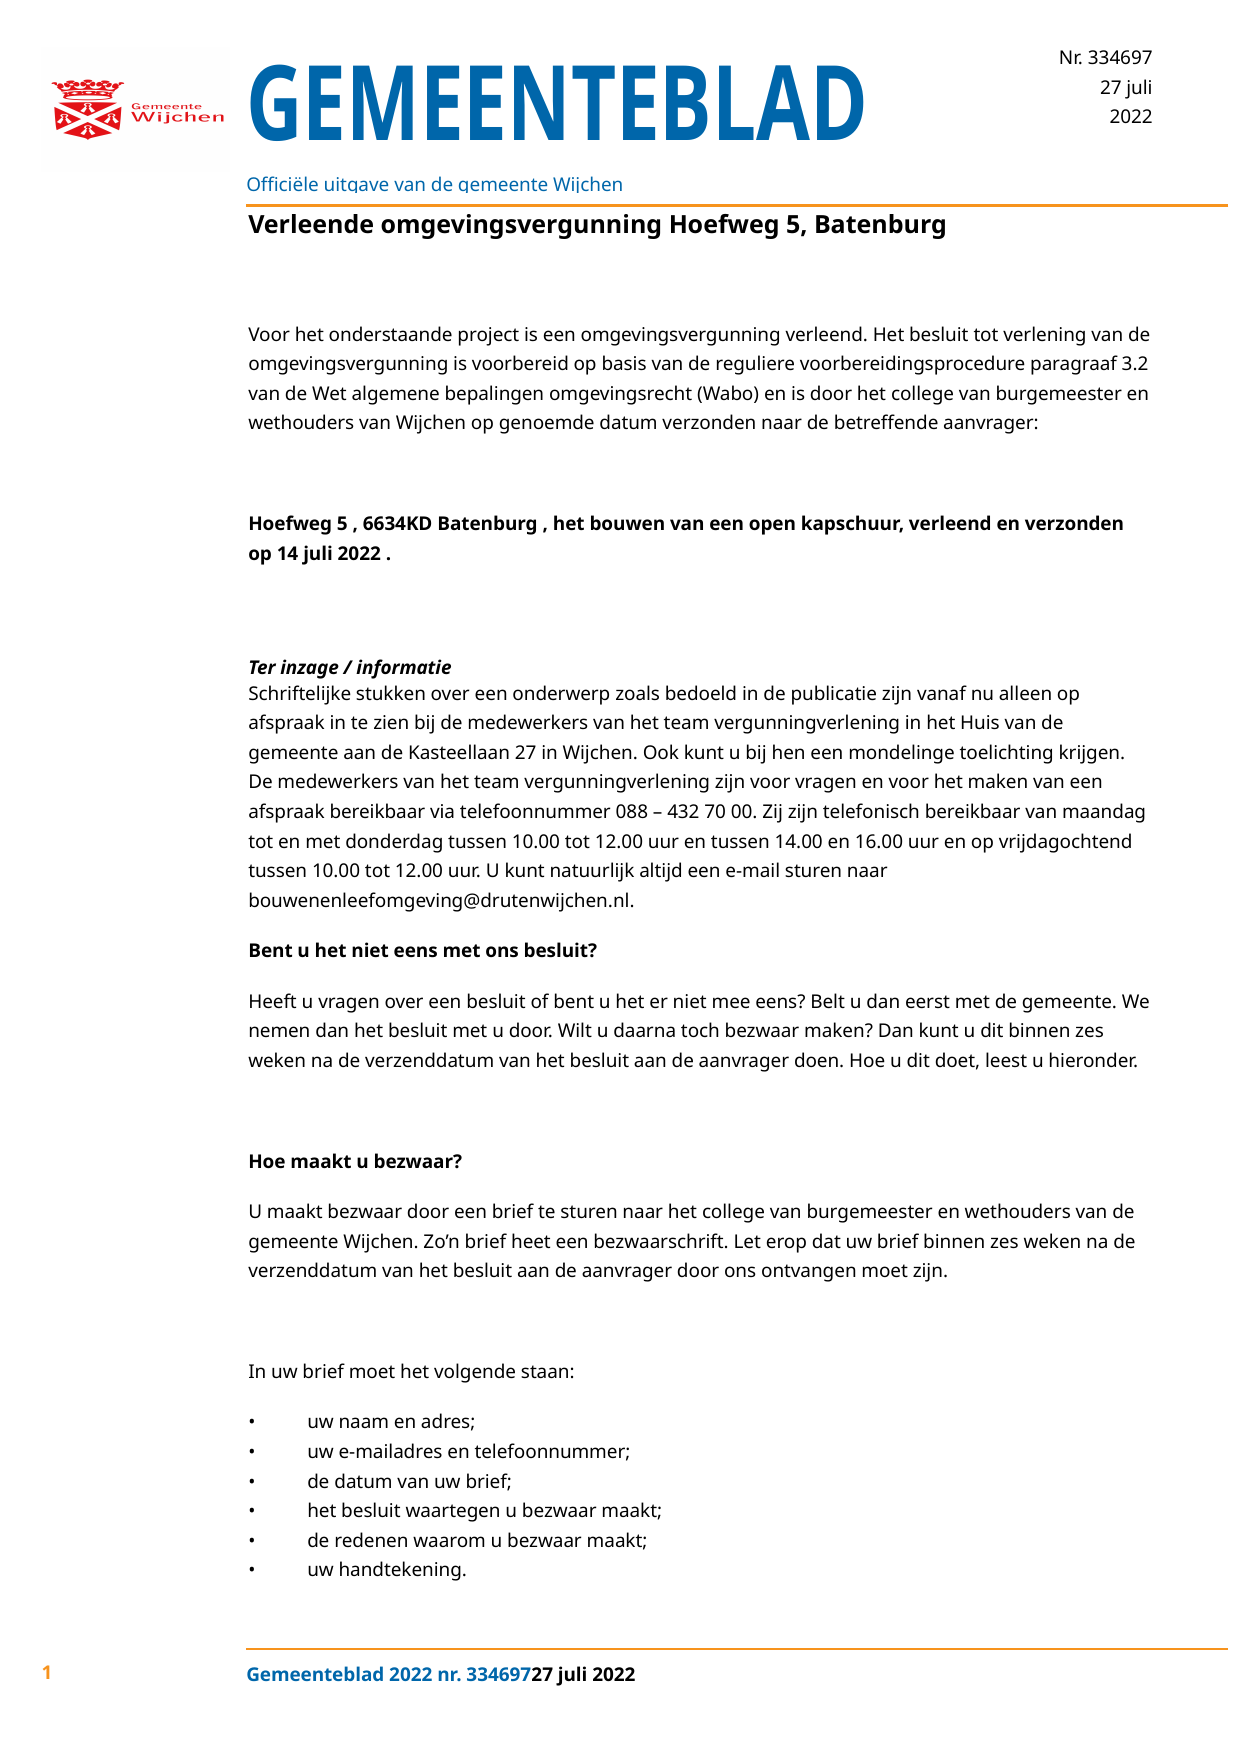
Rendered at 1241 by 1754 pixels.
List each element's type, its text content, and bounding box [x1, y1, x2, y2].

text In uw brief moet het volgende staan: [248, 1358, 1152, 1384]
text Voor het onderstaande project is een omgevingsvergunning verleend. Het besluit tot verlening van de omgevingsvergunning is voorbereid op basis van de reguliere voorbereidingsprocedure paragraaf 3.2 van de Wet algemene bepalingen omgevingsrecht (Wabo) en is door het college van burgemeester en wethouders van Wijchen op genoemde datum verzonden naar de betreffende aanvrager: [248, 321, 1152, 435]
text Hoe maakt u bezwaar? [248, 1148, 1152, 1174]
list uw naam en adres; [248, 1409, 1152, 1434]
text Verleende omgevingsvergunning Hoefweg 5, Batenburg [248, 207, 1152, 241]
text U maakt bezwaar door een brief te sturen naar het college van burgemeester en wethouders van de gemeente Wijchen. Zo’n brief heet een bezwaarschrift. Let erop dat uw brief binnen zes weken na de verzenddatum van het besluit aan de aanvrager door ons ontvangen moet zijn. [248, 1198, 1152, 1283]
list uw handtekening. [248, 1557, 1152, 1582]
picture [41, 47, 231, 172]
list de datum van uw brief; [248, 1468, 1152, 1494]
text Ter inzage / informatie [248, 654, 1152, 680]
text Schriftelijke stukken over een onderwerp zoals bedoeld in de publicatie zijn vanaf nu alleen op afspraak in te zien bij de medewerkers van het team vergunningverlening in het Huis van de gemeente aan de Kasteellaan 27 in Wijchen. Ook kunt u bij hen een mondelinge toelichting krijgen. De medewerkers van het team vergunningverlening zijn voor vragen en voor het maken van een afspraak bereikbaar via telefoonnummer 088 – 432 70 00. Zij zijn telefonisch bereikbaar van maandag tot en met donderdag tussen 10.00 tot 12.00 uur en tussen 14.00 en 16.00 uur en op vrijdagochtend tussen 10.00 tot 12.00 uur. U kunt natuurlijk altijd een e-mail sturen naar bouwenenleefomgeving@drutenwijchen.nl. [248, 680, 1152, 913]
text Bent u het niet eens met ons besluit? [248, 937, 1152, 963]
list uw e-mailadres en telefoonnummer; [248, 1438, 1152, 1464]
list het besluit waartegen u bezwaar maakt; [248, 1497, 1152, 1523]
list de redenen waarom u bezwaar maakt; [248, 1527, 1152, 1553]
text Hoefweg 5 , 6634KD Batenburg , het bouwen van een open kapschuur, verleend en verzonden op 14 juli 2022 . [248, 510, 1152, 566]
text Heeft u vragen over een besluit of bent u het er niet mee eens? Belt u dan eerst met de gemeente. We nemen dan het besluit met u door. Wilt u daarna toch bezwaar maken? Dan kunt u dit binnen zes weken na de verzenddatum van het besluit aan de aanvrager doen. Hoe u dit doet, leest u hieronder. [248, 988, 1152, 1073]
